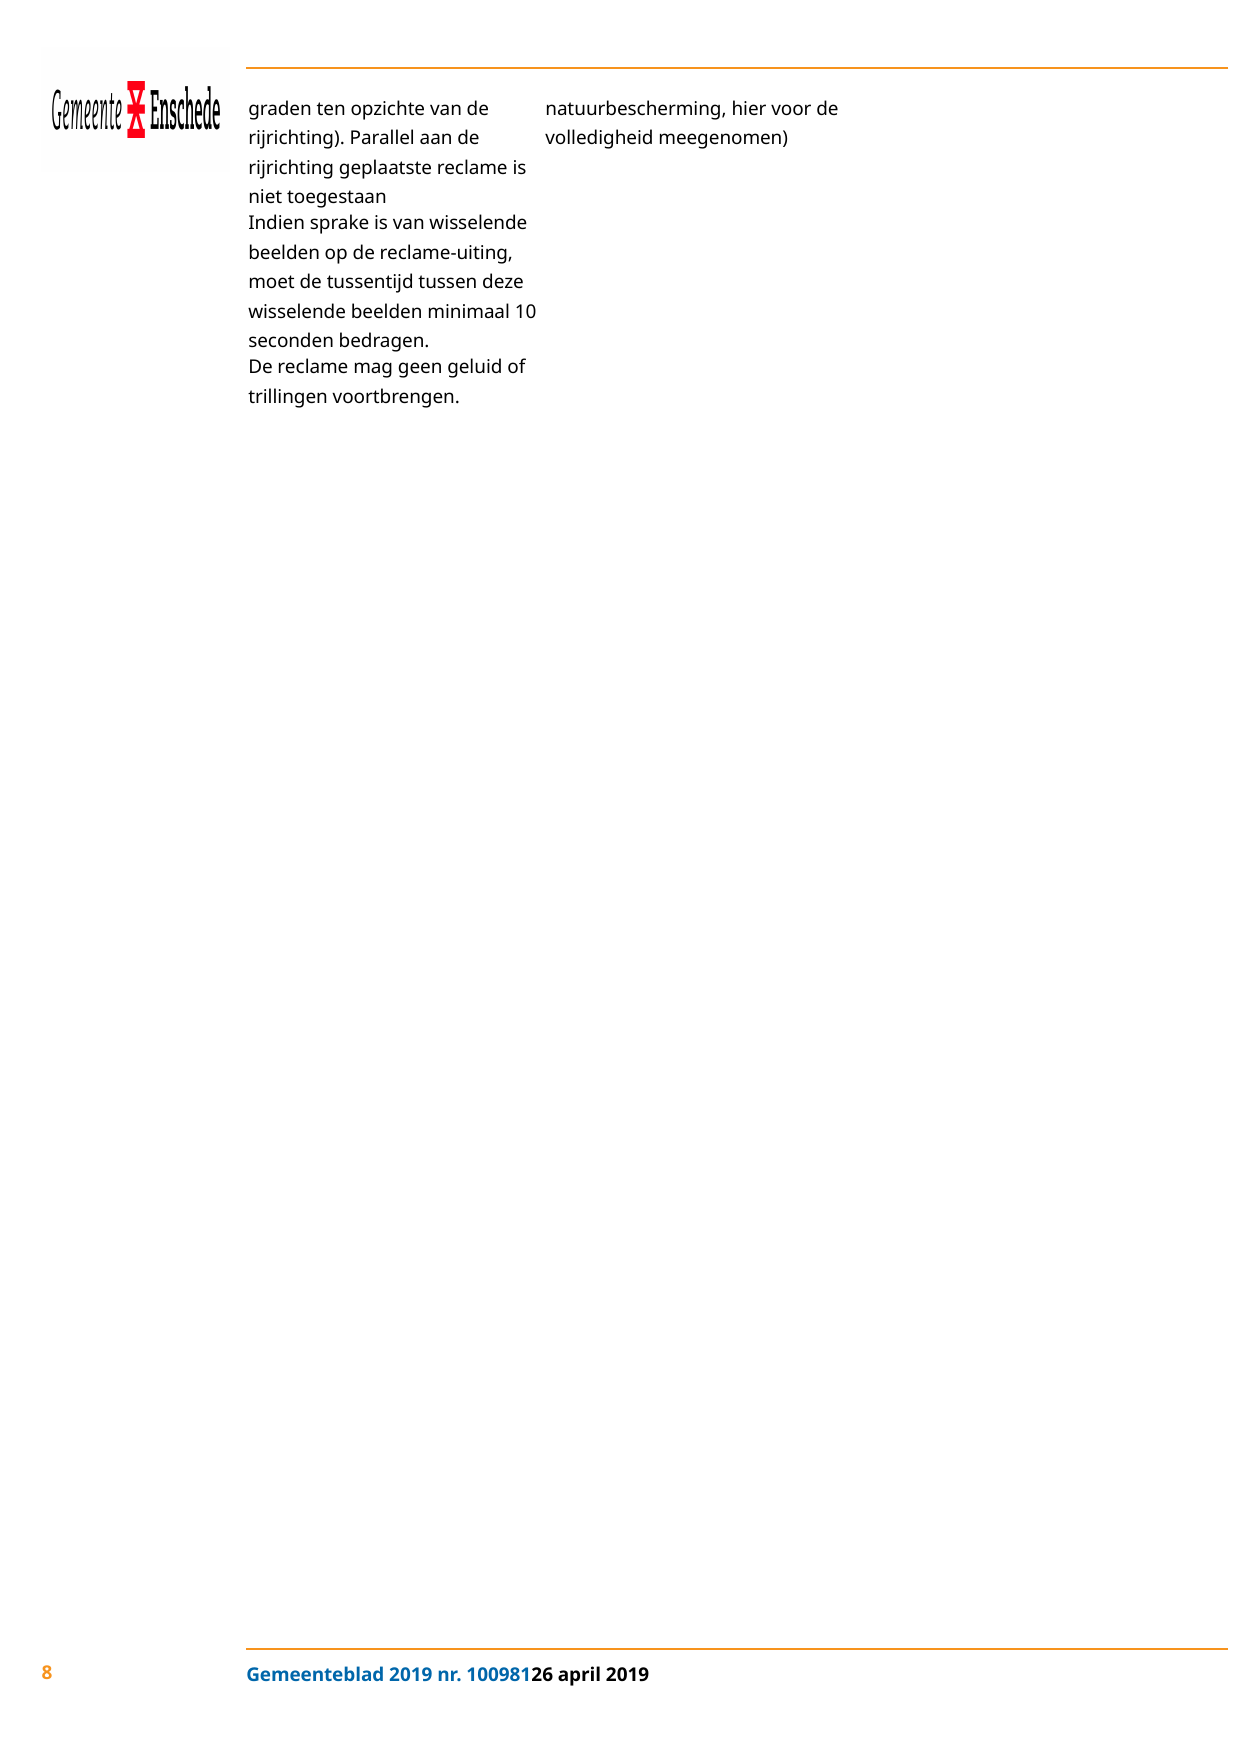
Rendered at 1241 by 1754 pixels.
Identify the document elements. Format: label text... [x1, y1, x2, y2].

table_cell graden ten opzichte van de rijrichting). Parallel aan de rijrichting geplaatste reclame is niet toegestaan [248, 95, 545, 209]
picture [41, 47, 231, 172]
table_cell natuurbescherming, hier voor de volledigheid meegenomen) [545, 95, 878, 209]
table_cell [545, 209, 878, 353]
table_cell Indien sprake is van wisselende beelden op de reclame-uiting, moet de tussentijd tussen deze wisselende beelden minimaal 10 seconden bedragen. [248, 209, 545, 353]
table_cell [878, 209, 1152, 353]
table_cell [545, 353, 878, 409]
table_cell [878, 353, 1152, 409]
table_cell [878, 95, 1152, 209]
table_cell De reclame mag geen geluid of trillingen voortbrengen. [248, 353, 545, 409]
